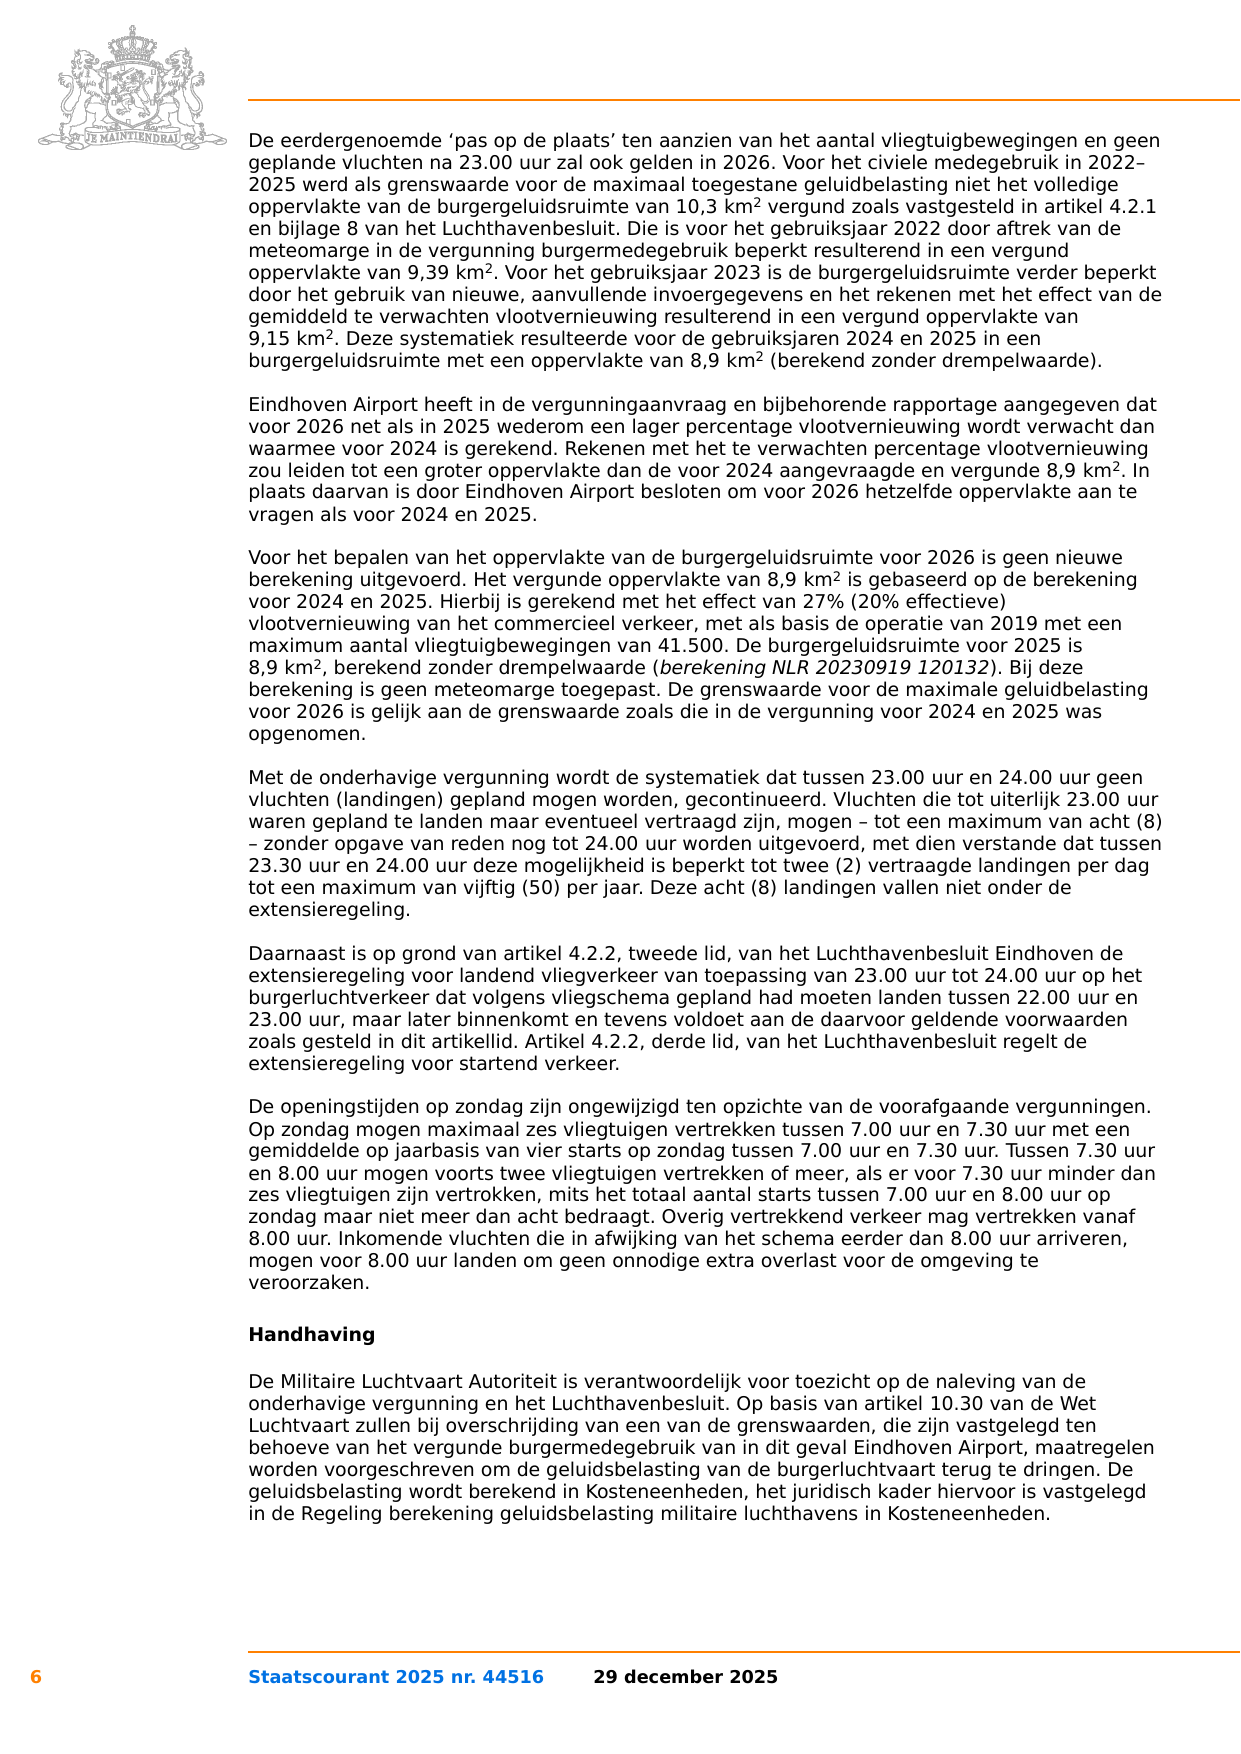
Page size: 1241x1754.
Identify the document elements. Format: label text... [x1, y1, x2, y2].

text De eerdergenoemde ‘pas op de plaats’ ten aanzien van het aantal vliegtuigbewegingen en geen geplande vluchten na 23.00 uur zal ook gelden in 2026. Voor het civiele medegebruik in 2022–2025 werd als grenswaarde voor de maximaal toegestane geluidbelasting niet het volledige oppervlakte van de burgergeluidsruimte van 10,3 km2 vergund zoals vastgesteld in artikel 4.2.1 en bijlage 8 van het Luchthavenbesluit. Die is voor het gebruiksjaar 2022 door aftrek van de meteomarge in de vergunning burgermedegebruik beperkt resulterend in een vergund oppervlakte van 9,39 km2. Voor het gebruiksjaar 2023 is de burgergeluidsruimte verder beperkt door het gebruik van nieuwe, aanvullende invoergegevens en het rekenen met het effect van de gemiddeld te verwachten vlootvernieuwing resulterend in een vergund oppervlakte van 9,15 km2. Deze systematiek resulteerde voor de gebruiksjaren 2024 en 2025 in een burgergeluidsruimte met een oppervlakte van 8,9 km2 (berekend zonder drempelwaarde). [248, 130, 1163, 372]
text Daarnaast is op grond van artikel 4.2.2, tweede lid, van het Luchthavenbesluit Eindhoven de extensieregeling voor landend vliegverkeer van toepassing van 23.00 uur tot 24.00 uur op het burgerluchtverkeer dat volgens vliegschema gepland had moeten landen tussen 22.00 uur en 23.00 uur, maar later binnenkomt en tevens voldoet aan de daarvoor geldende voorwaarden zoals gesteld in dit artikellid. Artikel 4.2.2, derde lid, van het Luchthavenbesluit regelt de extensieregeling voor startend verkeer. [248, 943, 1163, 1074]
subtitle Handhaving [248, 1324, 1163, 1346]
text Eindhoven Airport heeft in de vergunningaanvraag en bijbehorende rapportage aangegeven dat voor 2026 net als in 2025 wederom een lager percentage vlootvernieuwing wordt verwacht dan waarmee voor 2024 is gerekend. Rekenen met het te verwachten percentage vlootvernieuwing zou leiden tot een groter oppervlakte dan de voor 2024 aangevraagde en vergunde 8,9 km2. In plaats daarvan is door Eindhoven Airport besloten om voor 2026 hetzelfde oppervlakte aan te vragen als voor 2024 en 2025. [248, 393, 1163, 525]
text Met de onderhavige vergunning wordt de systematiek dat tussen 23.00 uur en 24.00 uur geen vluchten (landingen) gepland mogen worden, gecontinueerd. Vluchten die tot uiterlijk 23.00 uur waren gepland te landen maar eventueel vertraagd zijn, mogen – tot een maximum van acht (8) – zonder opgave van reden nog tot 24.00 uur worden uitgevoerd, met dien verstande dat tussen 23.30 uur en 24.00 uur deze mogelijkheid is beperkt tot twee (2) vertraagde landingen per dag tot een maximum van vijftig (50) per jaar. Deze acht (8) landingen vallen niet onder de extensieregeling. [248, 767, 1163, 921]
text De Militaire Luchtvaart Autoriteit is verantwoordelijk voor toezicht op de naleving van de onderhavige vergunning en het Luchthavenbesluit. Op basis van artikel 10.30 van de Wet Luchtvaart zullen bij overschrijding van een van de grenswaarden, die zijn vastgelegd ten behoeve van het vergunde burgermedegebruik van in dit geval Eindhoven Airport, maatregelen worden voorgeschreven om de geluidsbelasting van de burgerluchtvaart terug te dringen. De geluidsbelasting wordt berekend in Kosteneenheden, het juridisch kader hiervoor is vastgelegd in de Regeling berekening geluidsbelasting militaire luchthavens in Kosteneenheden. [248, 1371, 1163, 1525]
picture [38, 25, 227, 150]
text Voor het bepalen van het oppervlakte van de burgergeluidsruimte voor 2026 is geen nieuwe berekening uitgevoerd. Het vergunde oppervlakte van 8,9 km2 is gebaseerd op de berekening voor 2024 en 2025. Hierbij is gerekend met het effect van 27% (20% effectieve) vlootvernieuwing van het commercieel verkeer, met als basis de operatie van 2019 met een maximum aantal vliegtuigbewegingen van 41.500. De burgergeluidsruimte voor 2025 is 8,9 km2, berekend zonder drempelwaarde (berekening NLR 20230919 120132). Bij deze berekening is geen meteomarge toegepast. De grenswaarde voor de maximale geluidbelasting voor 2026 is gelijk aan de grenswaarde zoals die in de vergunning voor 2024 en 2025 was opgenomen. [248, 547, 1163, 745]
text De openingstijden op zondag zijn ongewijzigd ten opzichte van de voorafgaande vergunningen. Op zondag mogen maximaal zes vliegtuigen vertrekken tussen 7.00 uur en 7.30 uur met een gemiddelde op jaarbasis van vier starts op zondag tussen 7.00 uur en 7.30 uur. Tussen 7.30 uur en 8.00 uur mogen voorts twee vliegtuigen vertrekken of meer, als er voor 7.30 uur minder dan zes vliegtuigen zijn vertrokken, mits het totaal aantal starts tussen 7.00 uur en 8.00 uur op zondag maar niet meer dan acht bedraagt. Overig vertrekkend verkeer mag vertrekken vanaf 8.00 uur. Inkomende vluchten die in afwijking van het schema eerder dan 8.00 uur arriveren, mogen voor 8.00 uur landen om geen onnodige extra overlast voor de omgeving te veroorzaken. [248, 1096, 1163, 1294]
